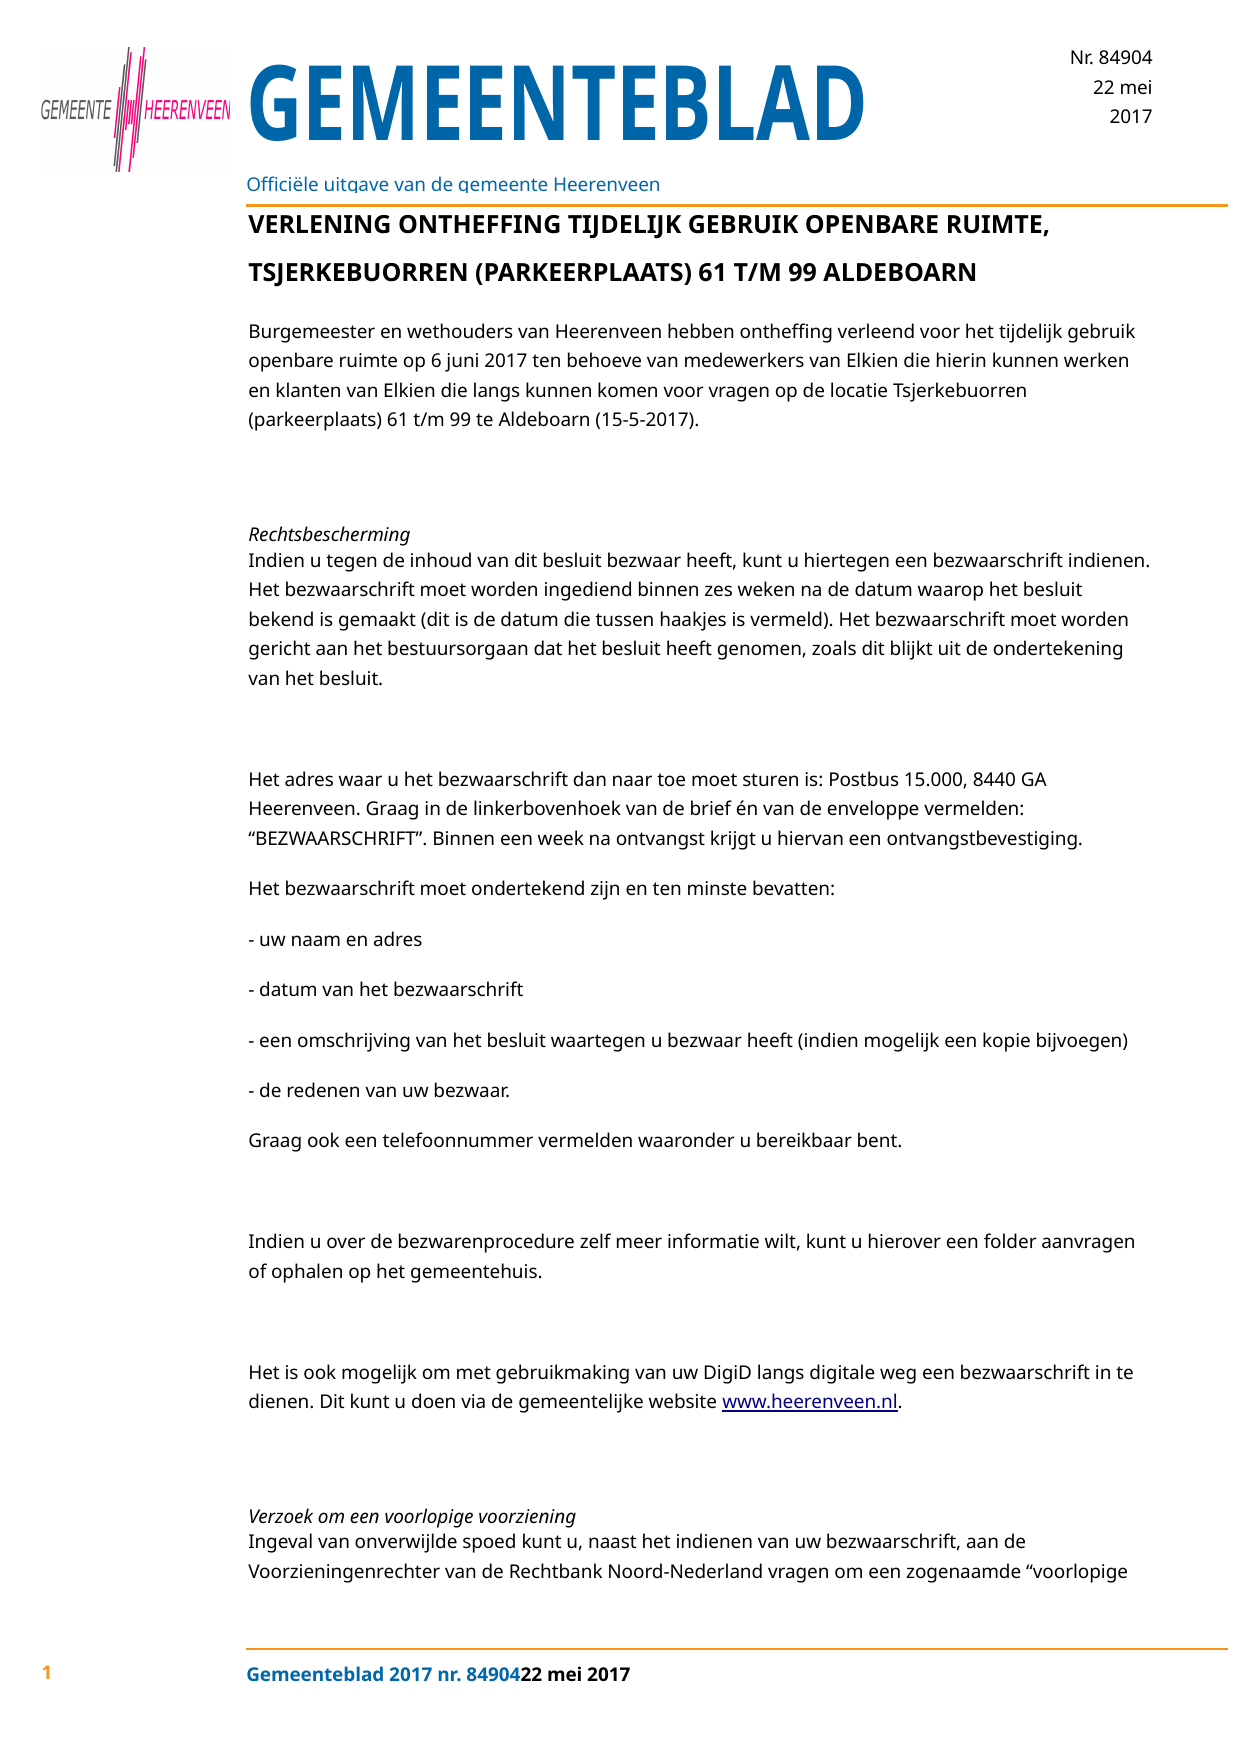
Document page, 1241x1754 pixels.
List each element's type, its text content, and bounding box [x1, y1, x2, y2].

text - de redenen van uw bezwaar. [248, 1077, 1152, 1103]
text Burgemeester en wethouders van Heerenveen hebben ontheffing verleend voor het tijdelijk gebruik openbare ruimte op 6 juni 2017 ten behoeve van medewerkers van Elkien die hierin kunnen werken en klanten van Elkien die langs kunnen komen voor vragen op de locatie Tsjerkebuorren (parkeerplaats) 61 t/m 99 te Aldeboarn (15-5-2017). [248, 318, 1152, 432]
picture [41, 47, 231, 172]
text Indien u over de bezwarenprocedure zelf meer informatie wilt, kunt u hierover een folder aanvragen of ophalen op het gemeentehuis. [248, 1228, 1152, 1284]
text Het is ook mogelijk om met gebruikmaking van uw DigiD langs digitale weg een bezwaarschrift in te dienen. Dit kunt u doen via de gemeentelijke website www.heerenveen.nl. [248, 1359, 1152, 1414]
text Graag ook een telefoonnummer vermelden waaronder u bereikbaar bent. [248, 1128, 1152, 1153]
text Ingeval van onverwijlde spoed kunt u, naast het indienen van uw bezwaarschrift, aan de Voorzieningenrechter van de Rechtbank Noord-Nederland vragen om een zogenaamde “voorlopige [248, 1528, 1152, 1584]
text - uw naam en adres [248, 926, 1152, 952]
text Rechtsbescherming [248, 521, 1152, 547]
text VERLENING ONTHEFFING TIJDELIJK GEBRUIK OPENBARE RUIMTE, TSJERKEBUORREN (PARKEERPLAATS) 61 T/M 99 ALDEBOARN [248, 207, 1152, 288]
text Indien u tegen de inhoud van dit besluit bezwaar heeft, kunt u hiertegen een bezwaarschrift indienen. Het bezwaarschrift moet worden ingediend binnen zes weken na de datum waarop het besluit bekend is gemaakt (dit is de datum die tussen haakjes is vermeld). Het bezwaarschrift moet worden gericht aan het bestuursorgaan dat het besluit heeft genomen, zoals dit blijkt uit de ondertekening van het besluit. [248, 547, 1152, 691]
text Het bezwaarschrift moet ondertekend zijn en ten minste bevatten: [248, 876, 1152, 901]
text Het adres waar u het bezwaarschrift dan naar toe moet sturen is: Postbus 15.000, 8440 GA Heerenveen. Graag in de linkerbovenhoek van de brief én van de enveloppe vermelden: “BEZWAARSCHRIFT”. Binnen een week na ontvangst krijgt u hiervan een ontvangstbevestiging. [248, 766, 1152, 851]
text - datum van het bezwaarschrift [248, 976, 1152, 1002]
text - een omschrijving van het besluit waartegen u bezwaar heeft (indien mogelijk een kopie bijvoegen) [248, 1027, 1152, 1052]
text Verzoek om een voorlopige voorziening [248, 1503, 1152, 1528]
